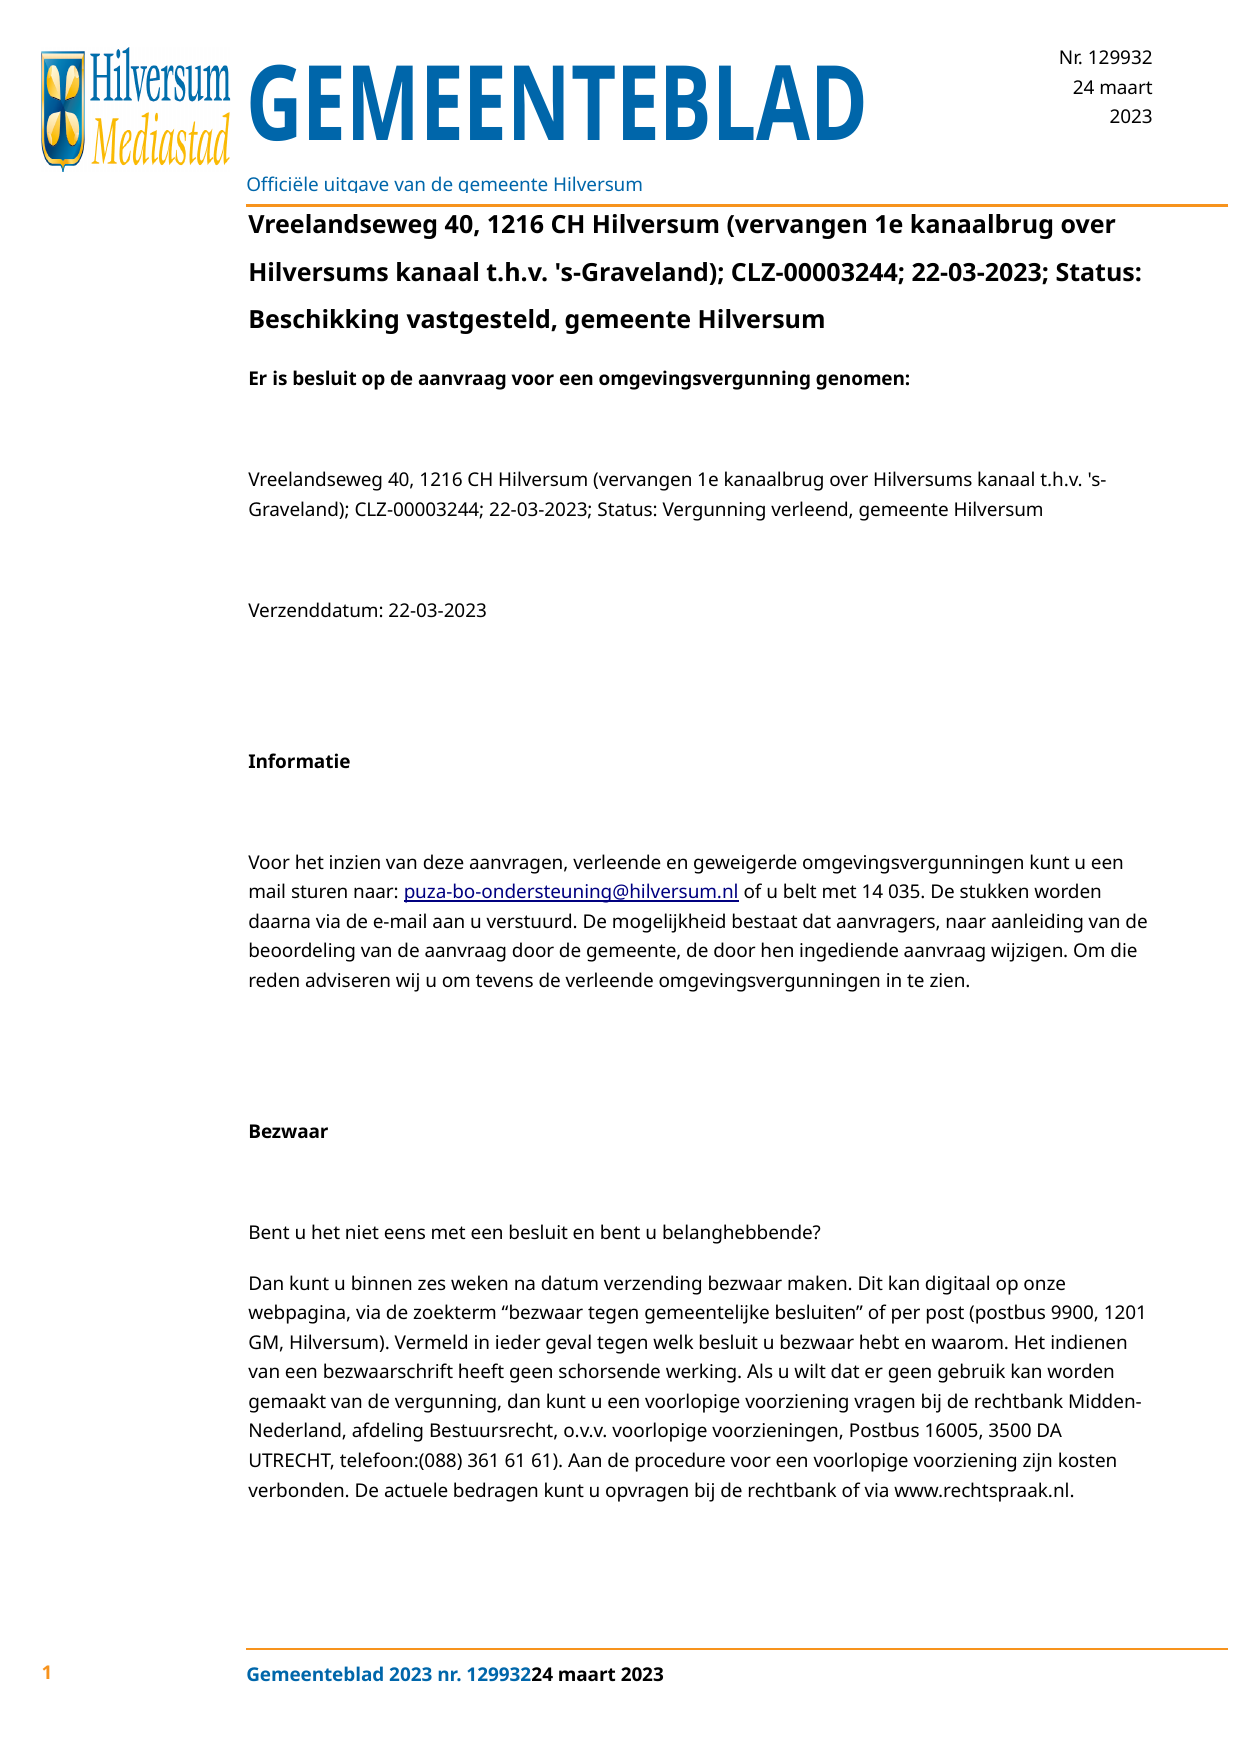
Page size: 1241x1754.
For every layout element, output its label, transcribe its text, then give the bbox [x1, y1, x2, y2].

text Verzenddatum: 22-03-2023 [248, 597, 1152, 622]
text Bent u het niet eens met een besluit en bent u belanghebbende? [248, 1219, 1152, 1245]
text Voor het inzien van deze aanvragen, verleende en geweigerde omgevingsvergunningen kunt u een mail sturen naar: puza-bo-ondersteuning@hilversum.nl of u belt met 14 035. De stukken worden daarna via de e-mail aan u verstuurd. De mogelijkheid bestaat dat aanvragers, naar aanleiding van de beoordeling van de aanvraag door de gemeente, de door hen ingediende aanvraag wijzigen. Om die reden adviseren wij u om tevens de verleende omgevingsvergunningen in te zien. [248, 849, 1152, 993]
text Vreelandseweg 40, 1216 CH Hilversum (vervangen 1e kanaalbrug over Hilversums kanaal t.h.v. 's-Graveland); CLZ-00003244; 22-03-2023; Status: Vergunning verleend, gemeente Hilversum [248, 466, 1152, 522]
text Er is besluit op de aanvraag voor een omgevingsvergunning genomen: [248, 366, 1152, 391]
text Informatie [248, 748, 1152, 774]
text Dan kunt u binnen zes weken na datum verzending bezwaar maken. Dit kan digitaal op onze webpagina, via de zoekterm “bezwaar tegen gemeentelijke besluiten” of per post (postbus 9900, 1201 GM, Hilversum). Vermeld in ieder geval tegen welk besluit u bezwaar hebt en waarom. Het indienen van een bezwaarschrift heeft geen schorsende werking. Als u wilt dat er geen gebruik kan worden gemaakt van de vergunning, dan kunt u een voorlopige voorziening vragen bij de rechtbank Midden-Nederland, afdeling Bestuursrecht, o.v.v. voorlopige voorzieningen, Postbus 16005, 3500 DA UTRECHT, telefoon:(088) 361 61 61). Aan de procedure voor een voorlopige voorziening zijn kosten verbonden. De actuele bedragen kunt u opvragen bij de rechtbank of via www.rechtspraak.nl. [248, 1270, 1152, 1502]
text Vreelandseweg 40, 1216 CH Hilversum (vervangen 1e kanaalbrug over Hilversums kanaal t.h.v. 's-Graveland); CLZ-00003244; 22-03-2023; Status: Beschikking vastgesteld, gemeente Hilversum [248, 207, 1152, 336]
text Bezwaar [248, 1118, 1152, 1144]
picture [41, 47, 231, 172]
